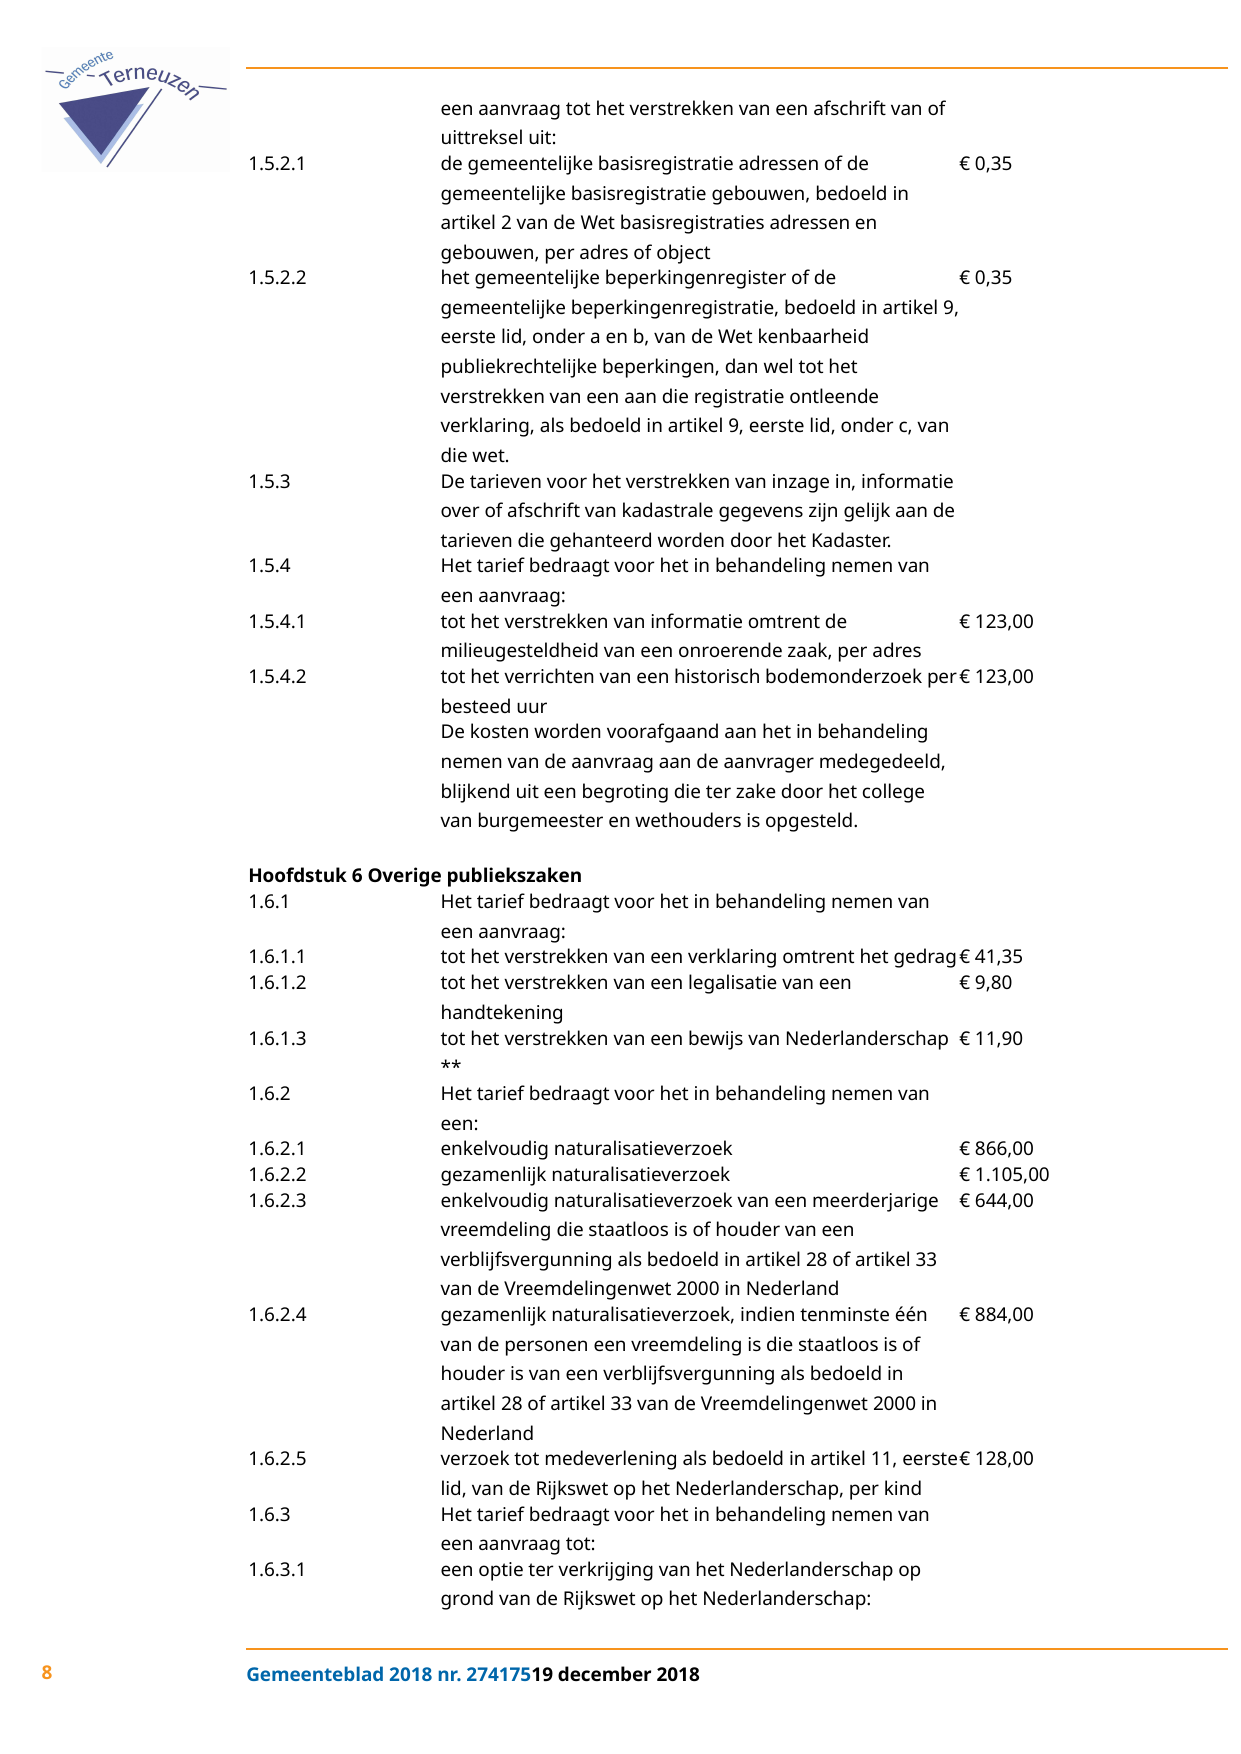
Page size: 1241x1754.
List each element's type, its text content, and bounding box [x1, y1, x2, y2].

table_cell 1.5.4 [248, 553, 440, 608]
table_cell [959, 719, 1152, 833]
table_cell € 128,00 [959, 1445, 1152, 1501]
table_cell Hoofdstuk 6 Overige publiekszaken [248, 833, 1152, 888]
table_cell 1.6.2.3 [248, 1187, 440, 1301]
table_cell [248, 719, 440, 833]
table_cell € 1.105,00 [959, 1161, 1152, 1187]
table_cell € 644,00 [959, 1187, 1152, 1301]
table_cell tot het verrichten van een historisch bodemonderzoek per besteed uur [440, 663, 959, 719]
table_cell Het tarief bedraagt voor het in behandeling nemen van een aanvraag tot: [440, 1501, 959, 1556]
table_cell € 866,00 [959, 1135, 1152, 1161]
table_cell € 41,35 [959, 944, 1152, 969]
table_cell 1.6.3.1 [248, 1556, 440, 1611]
table_cell 1.6.2.4 [248, 1301, 440, 1445]
table_cell [959, 1080, 1152, 1135]
table_cell € 11,90 [959, 1025, 1152, 1080]
table_cell € 0,35 [959, 265, 1152, 468]
table_cell verzoek tot medeverlening als bedoeld in artikel 11, eerste lid, van de Rijkswet op het Nederlanderschap, per kind [440, 1445, 959, 1501]
table_cell enkelvoudig naturalisatieverzoek [440, 1135, 959, 1161]
table_cell 1.5.2.1 [248, 150, 440, 264]
table_cell 1.5.2.2 [248, 265, 440, 468]
table_cell [959, 553, 1152, 608]
table_cell tot het verstrekken van een verklaring omtrent het gedrag [440, 944, 959, 969]
table_cell [959, 1501, 1152, 1556]
table_cell 1.6.2.5 [248, 1445, 440, 1501]
table_cell tot het verstrekken van een bewijs van Nederlanderschap ** [440, 1025, 959, 1080]
table_cell 1.6.2 [248, 1080, 440, 1135]
table_cell Het tarief bedraagt voor het in behandeling nemen van een aanvraag: [440, 553, 959, 608]
table_cell de gemeentelijke basisregistratie adressen of de gemeentelijke basisregistratie gebouwen, bedoeld in artikel 2 van de Wet basisregistraties adressen en gebouwen, per adres of object [440, 150, 959, 264]
table_cell 1.5.4.1 [248, 608, 440, 663]
table_cell 1.6.1.2 [248, 970, 440, 1025]
table_cell De kosten worden voorafgaand aan het in behandeling nemen van de aanvraag aan de aanvrager medegedeeld, blijkend uit een begroting die ter zake door het college van burgemeester en wethouders is opgesteld. [440, 719, 959, 833]
table_cell gezamenlijk naturalisatieverzoek [440, 1161, 959, 1187]
table_cell Het tarief bedraagt voor het in behandeling nemen van een: [440, 1080, 959, 1135]
table_cell € 9,80 [959, 970, 1152, 1025]
table_cell een aanvraag tot het verstrekken van een afschrift van of uittreksel uit: [440, 95, 959, 150]
table_cell € 0,35 [959, 150, 1152, 264]
table_cell tot het verstrekken van een legalisatie van een handtekening [440, 970, 959, 1025]
table_cell [959, 95, 1152, 150]
table_cell 1.6.2.2 [248, 1161, 440, 1187]
table_cell 1.6.1.1 [248, 944, 440, 969]
table_cell enkelvoudig naturalisatieverzoek van een meerderjarige vreemdeling die staatloos is of houder van een verblijfsvergunning als bedoeld in artikel 28 of artikel 33 van de Vreemdelingenwet 2000 in Nederland [440, 1187, 959, 1301]
table_cell Het tarief bedraagt voor het in behandeling nemen van een aanvraag: [440, 889, 959, 944]
table_cell [959, 889, 1152, 944]
table_cell een optie ter verkrijging van het Nederlanderschap op grond van de Rijkswet op het Nederlanderschap: [440, 1556, 959, 1611]
table_cell 1.6.2.1 [248, 1135, 440, 1161]
table_cell € 884,00 [959, 1301, 1152, 1445]
table_cell 1.6.1 [248, 889, 440, 944]
table_cell 1.5.3 [248, 468, 440, 553]
table_cell De tarieven voor het verstrekken van inzage in, informatie over of afschrift van kadastrale gegevens zijn gelijk aan de tarieven die gehanteerd worden door het Kadaster. [440, 468, 959, 553]
table_cell [959, 468, 1152, 553]
table_cell gezamenlijk naturalisatieverzoek, indien tenminste één van de personen een vreemdeling is die staatloos is of houder is van een verblijfsvergunning als bedoeld in artikel 28 of artikel 33 van de Vreemdelingenwet 2000 in Nederland [440, 1301, 959, 1445]
table_cell 1.5.4.2 [248, 663, 440, 719]
table_cell 1.6.3 [248, 1501, 440, 1556]
table_cell het gemeentelijke beperkingenregister of de gemeentelijke beperkingenregistratie, bedoeld in artikel 9, eerste lid, onder a en b, van de Wet kenbaarheid publiekrechtelijke beperkingen, dan wel tot het verstrekken van een aan die registratie ontleende verklaring, als bedoeld in artikel 9, eerste lid, onder c, van die wet. [440, 265, 959, 468]
table_cell 1.6.1.3 [248, 1025, 440, 1080]
table_cell € 123,00 [959, 608, 1152, 663]
table_cell [248, 95, 440, 150]
table_cell € 123,00 [959, 663, 1152, 719]
table_cell tot het verstrekken van informatie omtrent de milieugesteldheid van een onroerende zaak, per adres [440, 608, 959, 663]
table_cell [959, 1556, 1152, 1611]
picture [41, 47, 231, 172]
